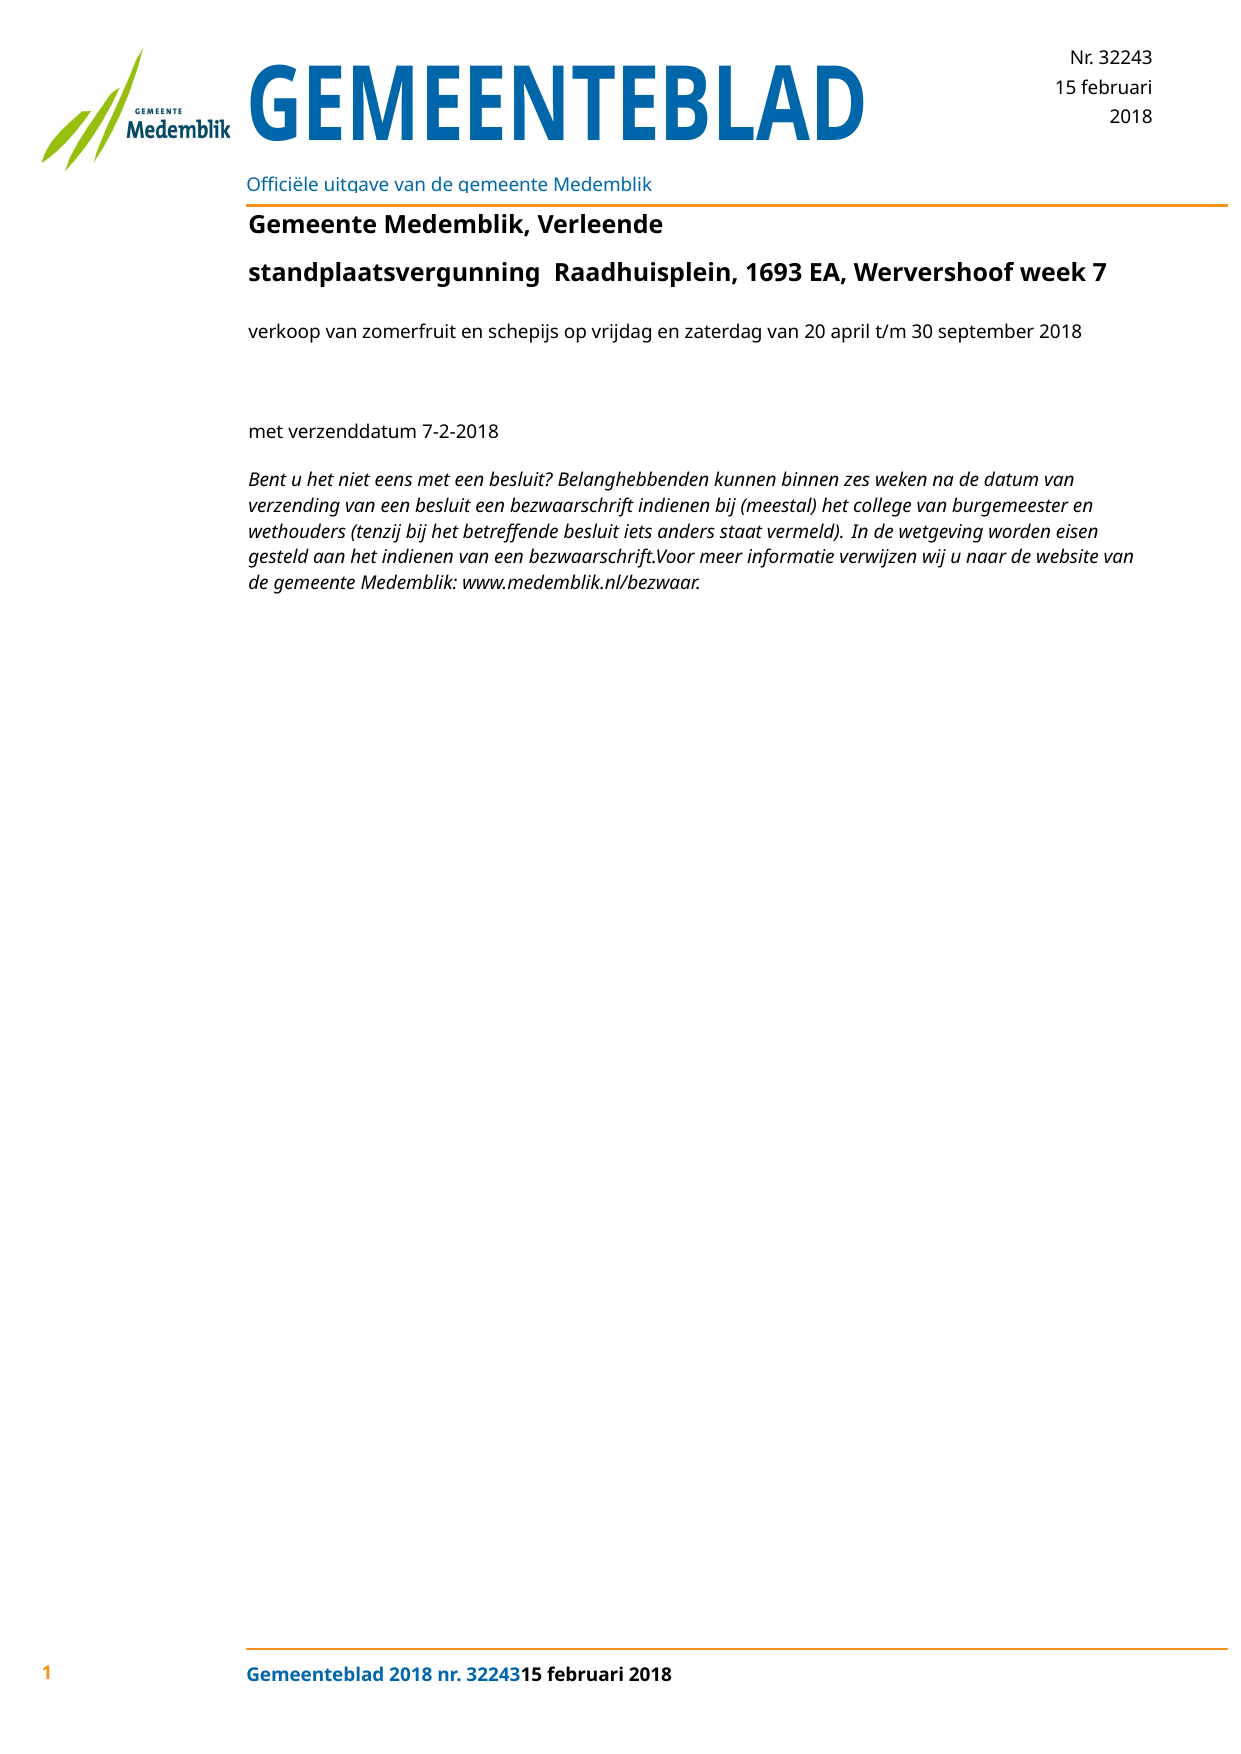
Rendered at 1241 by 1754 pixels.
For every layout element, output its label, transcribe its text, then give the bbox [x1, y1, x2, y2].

text met verzenddatum 7-2-2018 [248, 419, 1152, 444]
picture [41, 47, 231, 172]
text Bent u het niet eens met een besluit? Belanghebbenden kunnen binnen zes weken na de datum van verzending van een besluit een bezwaarschrift indienen bij (meestal) het college van burgemeester en wethouders (tenzij bij het betreffende besluit iets anders staat vermeld). In de wetgeving worden eisen gesteld aan het indienen van een bezwaarschrift.Voor meer informatie verwijzen wij u naar de website van de gemeente Medemblik: www.medemblik.nl/bezwaar. [248, 467, 1152, 595]
text verkoop van zomerfruit en schepijs op vrijdag en zaterdag van 20 april t/m 30 september 2018 [248, 318, 1152, 344]
text Gemeente Medemblik, Verleende standplaatsvergunning Raadhuisplein, 1693 EA, Wervershoof week 7 [248, 207, 1152, 288]
